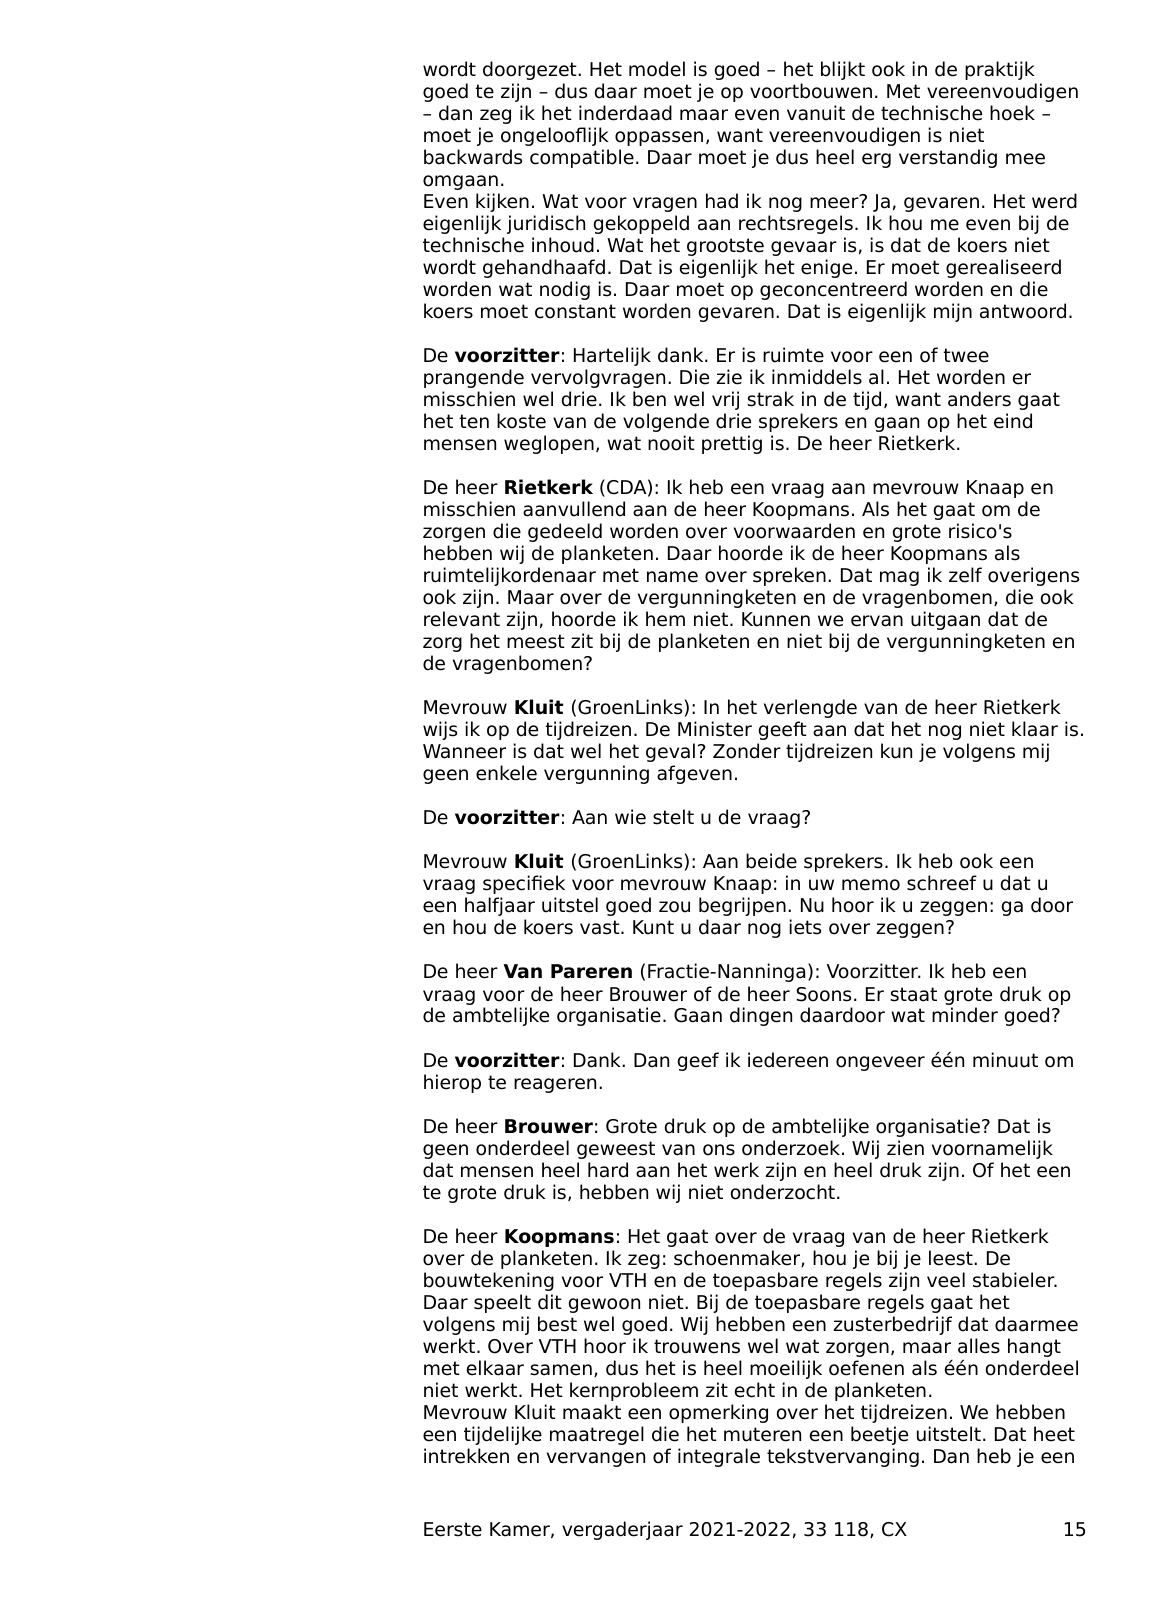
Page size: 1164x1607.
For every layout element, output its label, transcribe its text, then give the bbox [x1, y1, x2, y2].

text Mevrouw Kluit (GroenLinks): Aan beide sprekers. Ik heb ook een vraag specifiek voor mevrouw Knaap: in uw memo schreef u dat u een halfjaar uitstel goed zou begrijpen. Nu hoor ik u zeggen: ga door en hou de koers vast. Kunt u daar nog iets over zeggen? [422, 851, 1087, 939]
text Mevrouw Kluit maakt een opmerking over het tijdreizen. We hebben een tijdelijke maatregel die het muteren een beetje uitstelt. Dat heet intrekken en vervangen of integrale tekstvervanging. Dan heb je een [422, 1402, 1087, 1468]
text De voorzitter: Aan wie stelt u de vraag? [422, 807, 1087, 829]
text De heer Van Pareren (Fractie-Nanninga): Voorzitter. Ik heb een vraag voor de heer Brouwer of de heer Soons. Er staat grote druk op de ambtelijke organisatie. Gaan dingen daardoor wat minder goed? [422, 961, 1087, 1027]
text De heer Rietkerk (CDA): Ik heb een vraag aan mevrouw Knaap en misschien aanvullend aan de heer Koopmans. Als het gaat om de zorgen die gedeeld worden over voorwaarden en grote risico's hebben wij de planketen. Daar hoorde ik de heer Koopmans als ruimtelijkordenaar met name over spreken. Dat mag ik zelf overigens ook zijn. Maar over de vergunningketen en de vragenbomen, die ook relevant zijn, hoorde ik hem niet. Kunnen we ervan uitgaan dat de zorg het meest zit bij de planketen en niet bij de vergunningketen en de vragenbomen? [422, 477, 1087, 675]
text Mevrouw Kluit (GroenLinks): In het verlengde van de heer Rietkerk wijs ik op de tijdreizen. De Minister geeft aan dat het nog niet klaar is. Wanneer is dat wel het geval? Zonder tijdreizen kun je volgens mij geen enkele vergunning afgeven. [422, 697, 1087, 785]
text Even kijken. Wat voor vragen had ik nog meer? Ja, gevaren. Het werd eigenlijk juridisch gekoppeld aan rechtsregels. Ik hou me even bij de technische inhoud. Wat het grootste gevaar is, is dat de koers niet wordt gehandhaafd. Dat is eigenlijk het enige. Er moet gerealiseerd worden wat nodig is. Daar moet op geconcentreerd worden en die koers moet constant worden gevaren. Dat is eigenlijk mijn antwoord. [422, 191, 1087, 323]
text wordt doorgezet. Het model is goed – het blijkt ook in de praktijk goed te zijn – dus daar moet je op voortbouwen. Met vereenvoudigen – dan zeg ik het inderdaad maar even vanuit de technische hoek – moet je ongelooflijk oppassen, want vereenvoudigen is niet backwards compatible. Daar moet je dus heel erg verstandig mee omgaan. [422, 59, 1087, 191]
text De heer Brouwer: Grote druk op de ambtelijke organisatie? Dat is geen onderdeel geweest van ons onderzoek. Wij zien voornamelijk dat mensen heel hard aan het werk zijn en heel druk zijn. Of het een te grote druk is, hebben wij niet onderzocht. [422, 1116, 1087, 1204]
text De voorzitter: Dank. Dan geef ik iedereen ongeveer één minuut om hierop te reageren. [422, 1049, 1087, 1093]
text De voorzitter: Hartelijk dank. Er is ruimte voor een of twee prangende vervolgvragen. Die zie ik inmiddels al. Het worden er misschien wel drie. Ik ben wel vrij strak in de tijd, want anders gaat het ten koste van de volgende drie sprekers en gaan op het eind mensen weglopen, wat nooit prettig is. De heer Rietkerk. [422, 345, 1087, 455]
text De heer Koopmans: Het gaat over de vraag van de heer Rietkerk over de planketen. Ik zeg: schoenmaker, hou je bij je leest. De bouwtekening voor VTH en de toepasbare regels zijn veel stabieler. Daar speelt dit gewoon niet. Bij de toepasbare regels gaat het volgens mij best wel goed. Wij hebben een zusterbedrijf dat daarmee werkt. Over VTH hoor ik trouwens wel wat zorgen, maar alles hangt met elkaar samen, dus het is heel moeilijk oefenen als één onderdeel niet werkt. Het kernprobleem zit echt in de planketen. [422, 1226, 1087, 1402]
